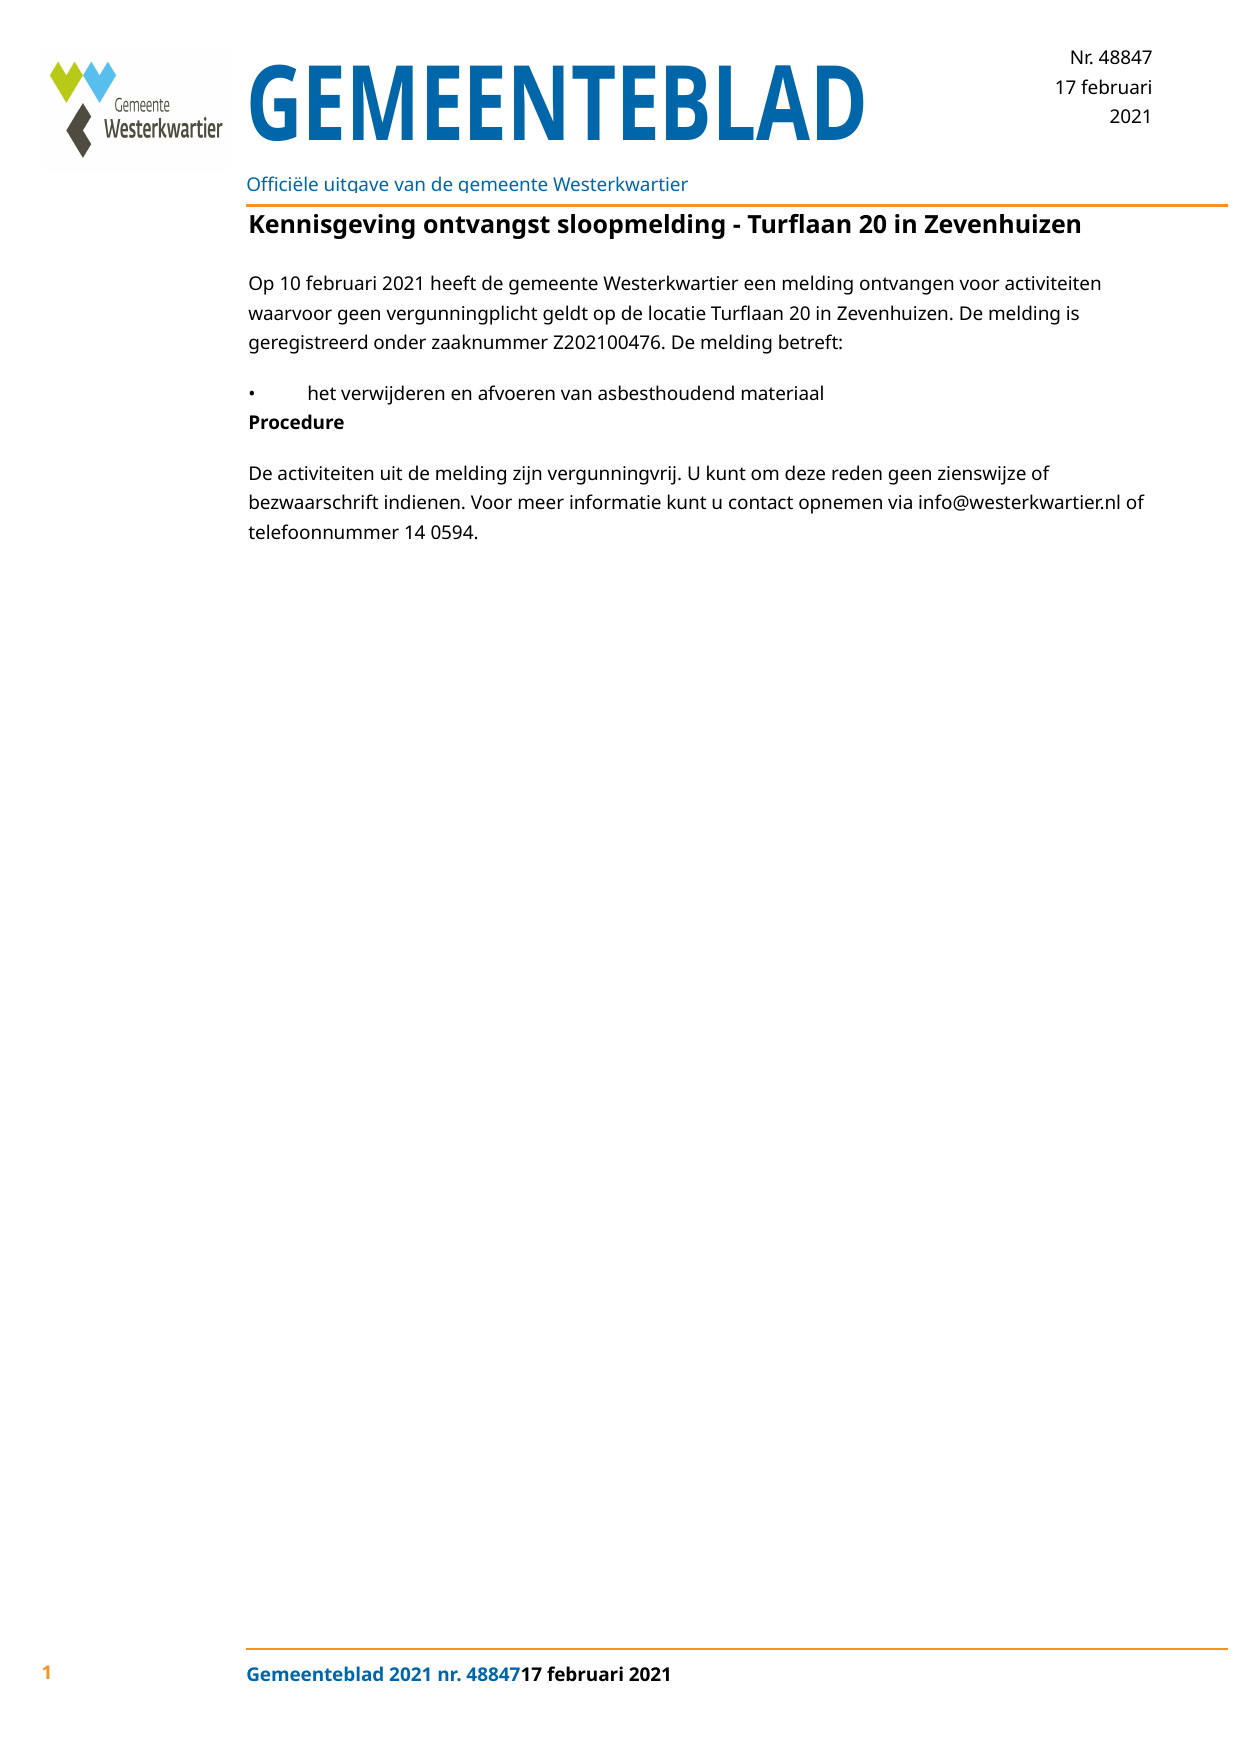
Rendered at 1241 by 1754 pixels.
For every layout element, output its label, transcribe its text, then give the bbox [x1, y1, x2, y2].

text Kennisgeving ontvangst sloopmelding - Turflaan 20 in Zevenhuizen [248, 207, 1152, 241]
text De activiteiten uit de melding zijn vergunningvrij. U kunt om deze reden geen zienswijze of bezwaarschrift indienen. Voor meer informatie kunt u contact opnemen via info@westerkwartier.nl of telefoonnummer 14 0594. [248, 460, 1152, 545]
list het verwijderen en afvoeren van asbesthoudend materiaal [248, 380, 1152, 406]
text Procedure [248, 409, 1152, 435]
picture [41, 47, 231, 172]
text Op 10 februari 2021 heeft de gemeente Westerkwartier een melding ontvangen voor activiteiten waarvoor geen vergunningplicht geldt op de locatie Turflaan 20 in Zevenhuizen. De melding is geregistreerd onder zaaknummer Z202100476. De melding betreft: [248, 270, 1152, 355]
